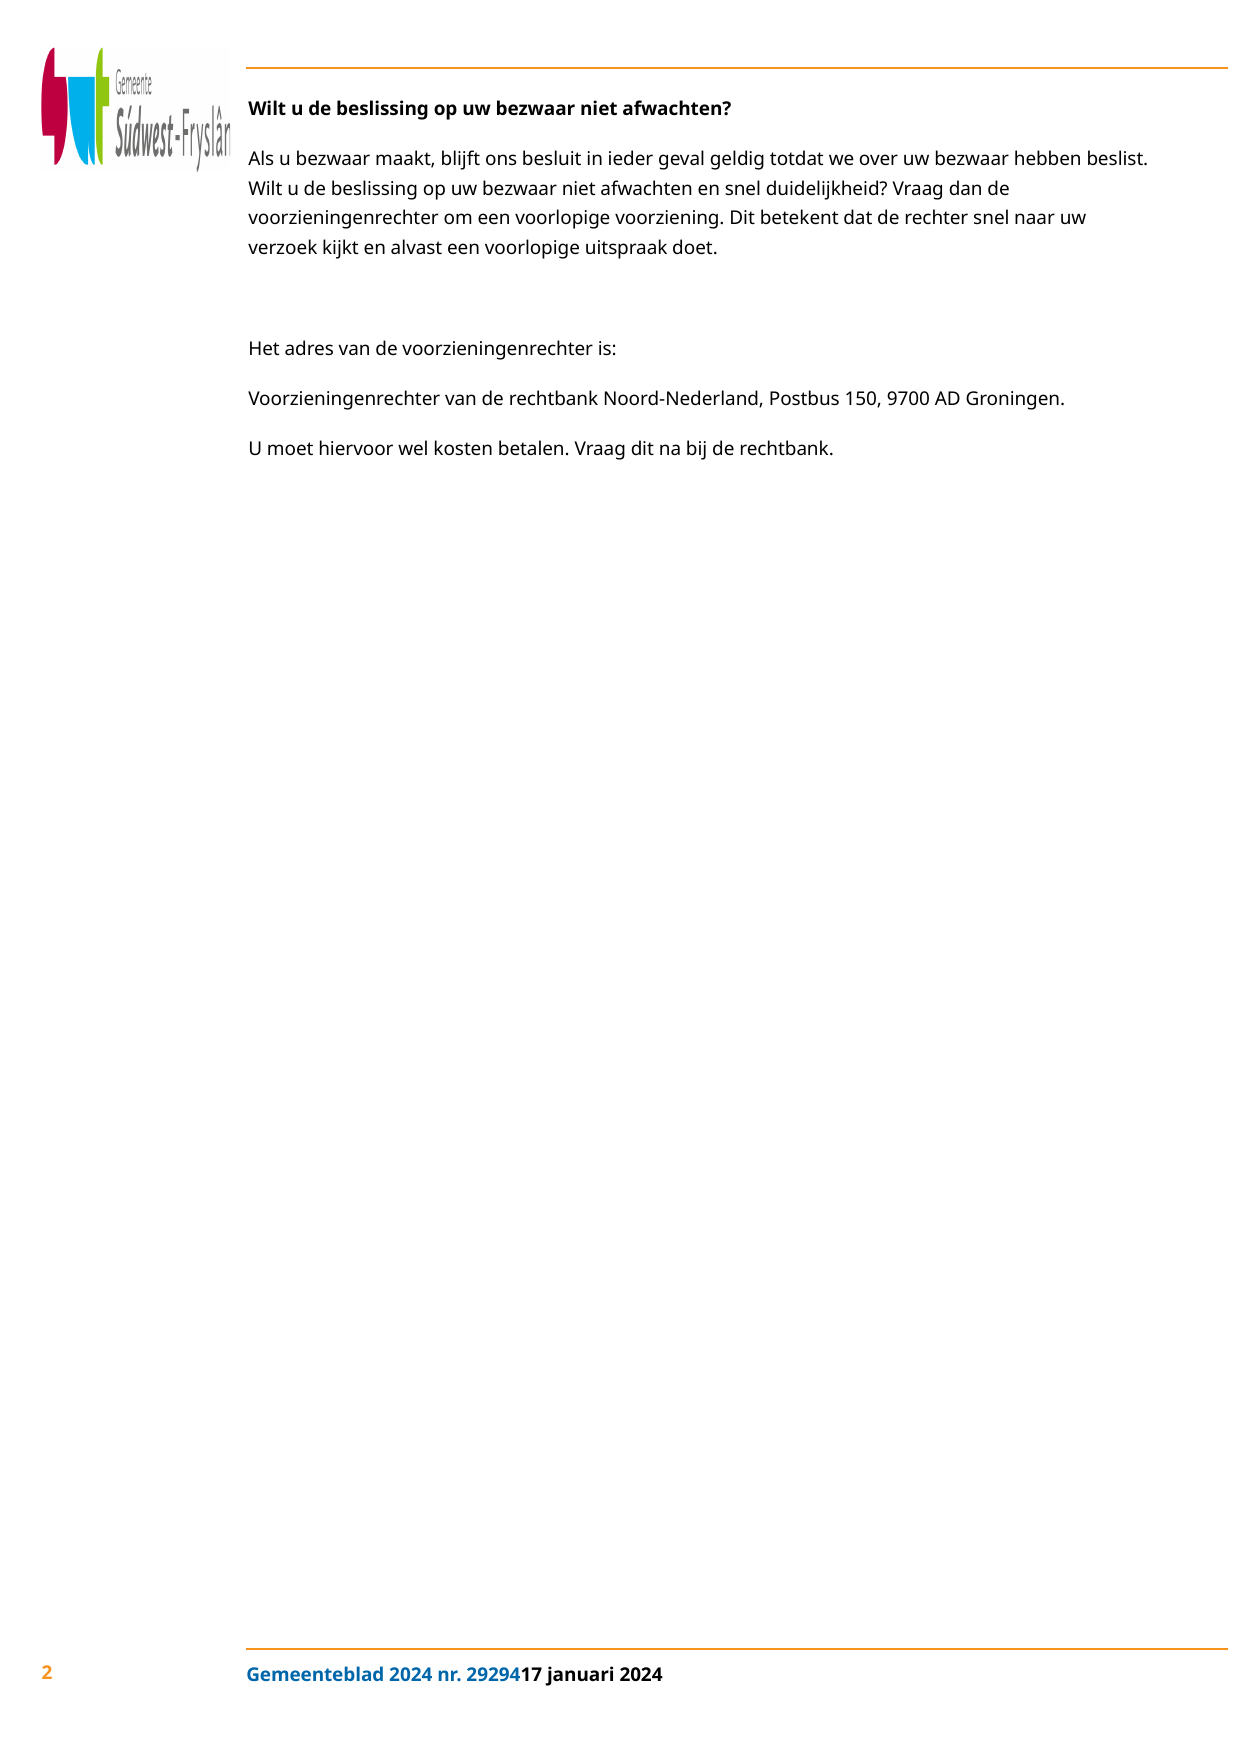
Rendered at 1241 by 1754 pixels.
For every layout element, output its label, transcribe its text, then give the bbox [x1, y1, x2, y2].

text U moet hiervoor wel kosten betalen. Vraag dit na bij de rechtbank. [248, 436, 1152, 461]
text Voorzieningenrechter van de rechtbank Noord-Nederland, Postbus 150, 9700 AD Groningen. [248, 385, 1152, 411]
text Als u bezwaar maakt, blijft ons besluit in ieder geval geldig totdat we over uw bezwaar hebben beslist. Wilt u de beslissing op uw bezwaar niet afwachten en snel duidelijkheid? Vraag dan de voorzieningenrechter om een voorlopige voorziening. Dit betekent dat de rechter snel naar uw verzoek kijkt en alvast een voorlopige uitspraak doet. [248, 145, 1152, 260]
picture [41, 47, 231, 172]
text Wilt u de beslissing op uw bezwaar niet afwachten? [248, 95, 1152, 121]
text Het adres van de voorzieningenrechter is: [248, 335, 1152, 361]
